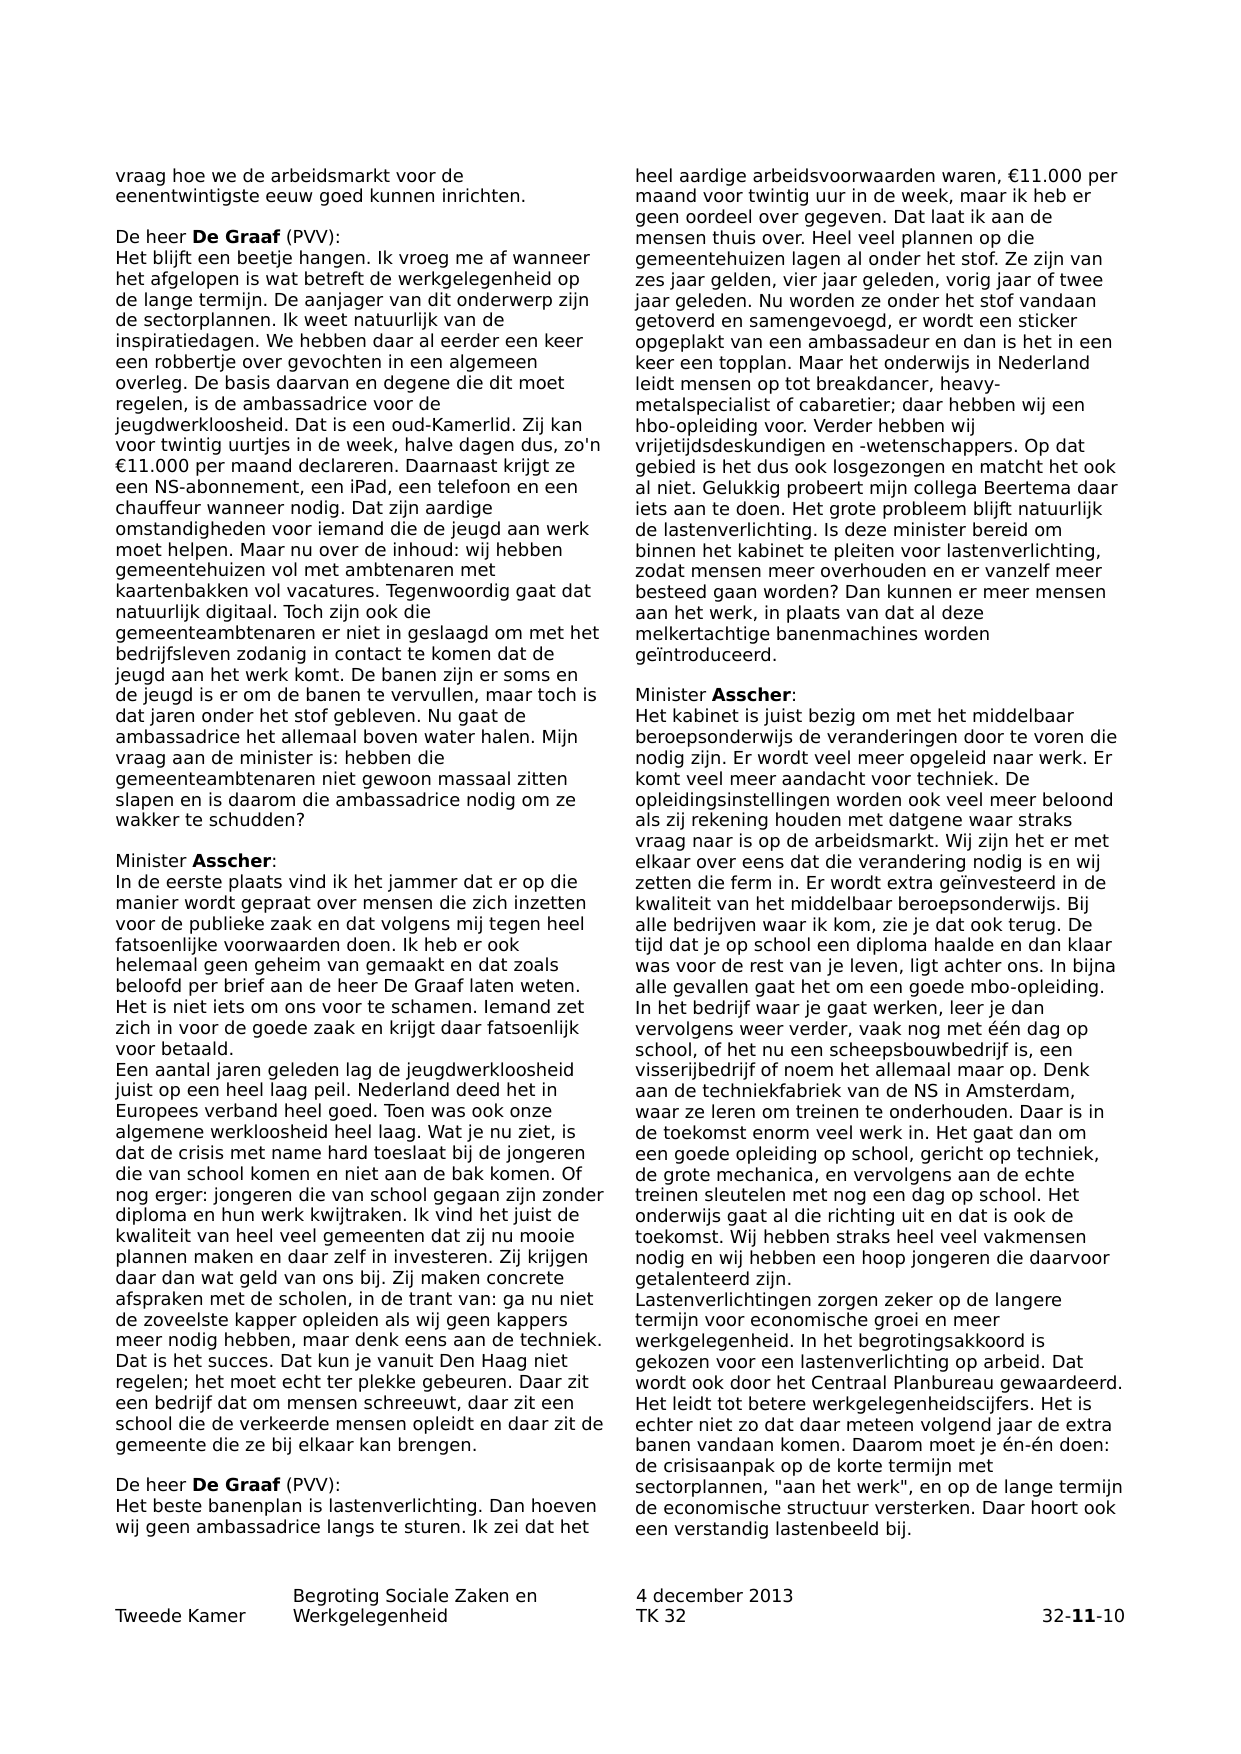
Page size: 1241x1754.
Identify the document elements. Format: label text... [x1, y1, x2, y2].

text vraag hoe we de arbeidsmarkt voor de eenentwintigste eeuw goed kunnen inrichten. [115, 165, 605, 207]
text De heer De Graaf (PVV): [115, 1475, 605, 1496]
text In de eerste plaats vind ik het jammer dat er op die manier wordt gepraat over mensen die zich inzetten voor de publieke zaak en dat volgens mij tegen heel fatsoenlijke voorwaarden doen. Ik heb er ook helemaal geen geheim van gemaakt en dat zoals beloofd per brief aan de heer De Graaf laten weten. Het is niet iets om ons voor te schamen. Iemand zet zich in voor de goede zaak en krijgt daar fatsoenlijk voor betaald. [115, 872, 605, 1059]
text Minister Asscher: [635, 685, 1125, 706]
text Minister Asscher: [115, 851, 605, 872]
text Het blijft een beetje hangen. Ik vroeg me af wanneer het afgelopen is wat betreft de werkgelegenheid op de lange termijn. De aanjager van dit onderwerp zijn de sectorplannen. Ik weet natuurlijk van de inspiratiedagen. We hebben daar al eerder een keer een robbertje over gevochten in een algemeen overleg. De basis daarvan en degene die dit moet regelen, is de ambassadrice voor de jeugdwerkloosheid. Dat is een oud-Kamerlid. Zij kan voor twintig uurtjes in de week, halve dagen dus, zo'n €11.000 per maand declareren. Daarnaast krijgt ze een NS-abonnement, een iPad, een telefoon en een chauffeur wanneer nodig. Dat zijn aardige omstandigheden voor iemand die de jeugd aan werk moet helpen. Maar nu over de inhoud: wij hebben gemeentehuizen vol met ambtenaren met kaartenbakken vol vacatures. Tegenwoordig gaat dat natuurlijk digitaal. Toch zijn ook die gemeenteambtenaren er niet in geslaagd om met het bedrijfsleven zodanig in contact te komen dat de jeugd aan het werk komt. De banen zijn er soms en de jeugd is er om de banen te vervullen, maar toch is dat jaren onder het stof gebleven. Nu gaat de ambassadrice het allemaal boven water halen. Mijn vraag aan de minister is: hebben die gemeenteambtenaren niet gewoon massaal zitten slapen en is daarom die ambassadrice nodig om ze wakker te schudden? [115, 248, 605, 831]
text Lastenverlichtingen zorgen zeker op de langere termijn voor economische groei en meer werkgelegenheid. In het begrotingsakkoord is gekozen voor een lastenverlichting op arbeid. Dat wordt ook door het Centraal Planbureau gewaardeerd. Het leidt tot betere werkgelegenheidscijfers. Het is echter niet zo dat daar meteen volgend jaar de extra banen vandaan komen. Daarom moet je én-én doen: de crisisaanpak op de korte termijn met sectorplannen, "aan het werk", en op de lange termijn de economische structuur versterken. Daar hoort ook een verstandig lastenbeeld bij. [635, 1289, 1125, 1539]
text Het beste banenplan is lastenverlichting. Dan hoeven wij geen ambassadrice langs te sturen. Ik zei dat het [115, 1496, 605, 1537]
text Het kabinet is juist bezig om met het middelbaar beroepsonderwijs de veranderingen door te voren die nodig zijn. Er wordt veel meer opgeleid naar werk. Er komt veel meer aandacht voor techniek. De opleidingsinstellingen worden ook veel meer beloond als zij rekening houden met datgene waar straks vraag naar is op de arbeidsmarkt. Wij zijn het er met elkaar over eens dat die verandering nodig is en wij zetten die ferm in. Er wordt extra geïnvesteerd in de kwaliteit van het middelbaar beroepsonderwijs. Bij alle bedrijven waar ik kom, zie je dat ook terug. De tijd dat je op school een diploma haalde en dan klaar was voor de rest van je leven, ligt achter ons. In bijna alle gevallen gaat het om een goede mbo-opleiding. In het bedrijf waar je gaat werken, leer je dan vervolgens weer verder, vaak nog met één dag op school, of het nu een scheepsbouwbedrijf is, een visserijbedrijf of noem het allemaal maar op. Denk aan de techniekfabriek van de NS in Amsterdam, waar ze leren om treinen te onderhouden. Daar is in de toekomst enorm veel werk in. Het gaat dan om een goede opleiding op school, gericht op techniek, de grote mechanica, en vervolgens aan de echte treinen sleutelen met nog een dag op school. Het onderwijs gaat al die richting uit en dat is ook de toekomst. Wij hebben straks heel veel vakmensen nodig en wij hebben een hoop jongeren die daarvoor getalenteerd zijn. [635, 706, 1125, 1289]
text De heer De Graaf (PVV): [115, 227, 605, 248]
text heel aardige arbeidsvoorwaarden waren, €11.000 per maand voor twintig uur in de week, maar ik heb er geen oordeel over gegeven. Dat laat ik aan de mensen thuis over. Heel veel plannen op die gemeentehuizen lagen al onder het stof. Ze zijn van zes jaar gelden, vier jaar geleden, vorig jaar of twee jaar geleden. Nu worden ze onder het stof vandaan getoverd en samengevoegd, er wordt een sticker opgeplakt van een ambassadeur en dan is het in een keer een topplan. Maar het onderwijs in Nederland leidt mensen op tot breakdancer, heavy-metalspecialist of cabaretier; daar hebben wij een hbo-opleiding voor. Verder hebben wij vrijetijdsdeskundigen en -wetenschappers. Op dat gebied is het dus ook losgezongen en matcht het ook al niet. Gelukkig probeert mijn collega Beertema daar iets aan te doen. Het grote probleem blijft natuurlijk de lastenverlichting. Is deze minister bereid om binnen het kabinet te pleiten voor lastenverlichting, zodat mensen meer overhouden en er vanzelf meer besteed gaan worden? Dan kunnen er meer mensen aan het werk, in plaats van dat al deze melkertachtige banenmachines worden geïntroduceerd. [635, 165, 1125, 665]
text Een aantal jaren geleden lag de jeugdwerkloosheid juist op een heel laag peil. Nederland deed het in Europees verband heel goed. Toen was ook onze algemene werkloosheid heel laag. Wat je nu ziet, is dat de crisis met name hard toeslaat bij de jongeren die van school komen en niet aan de bak komen. Of nog erger: jongeren die van school gegaan zijn zonder diploma en hun werk kwijtraken. Ik vind het juist de kwaliteit van heel veel gemeenten dat zij nu mooie plannen maken en daar zelf in investeren. Zij krijgen daar dan wat geld van ons bij. Zij maken concrete afspraken met de scholen, in de trant van: ga nu niet de zoveelste kapper opleiden als wij geen kappers meer nodig hebben, maar denk eens aan de techniek. Dat is het succes. Dat kun je vanuit Den Haag niet regelen; het moet echt ter plekke gebeuren. Daar zit een bedrijf dat om mensen schreeuwt, daar zit een school die de verkeerde mensen opleidt en daar zit de gemeente die ze bij elkaar kan brengen. [115, 1059, 605, 1455]
